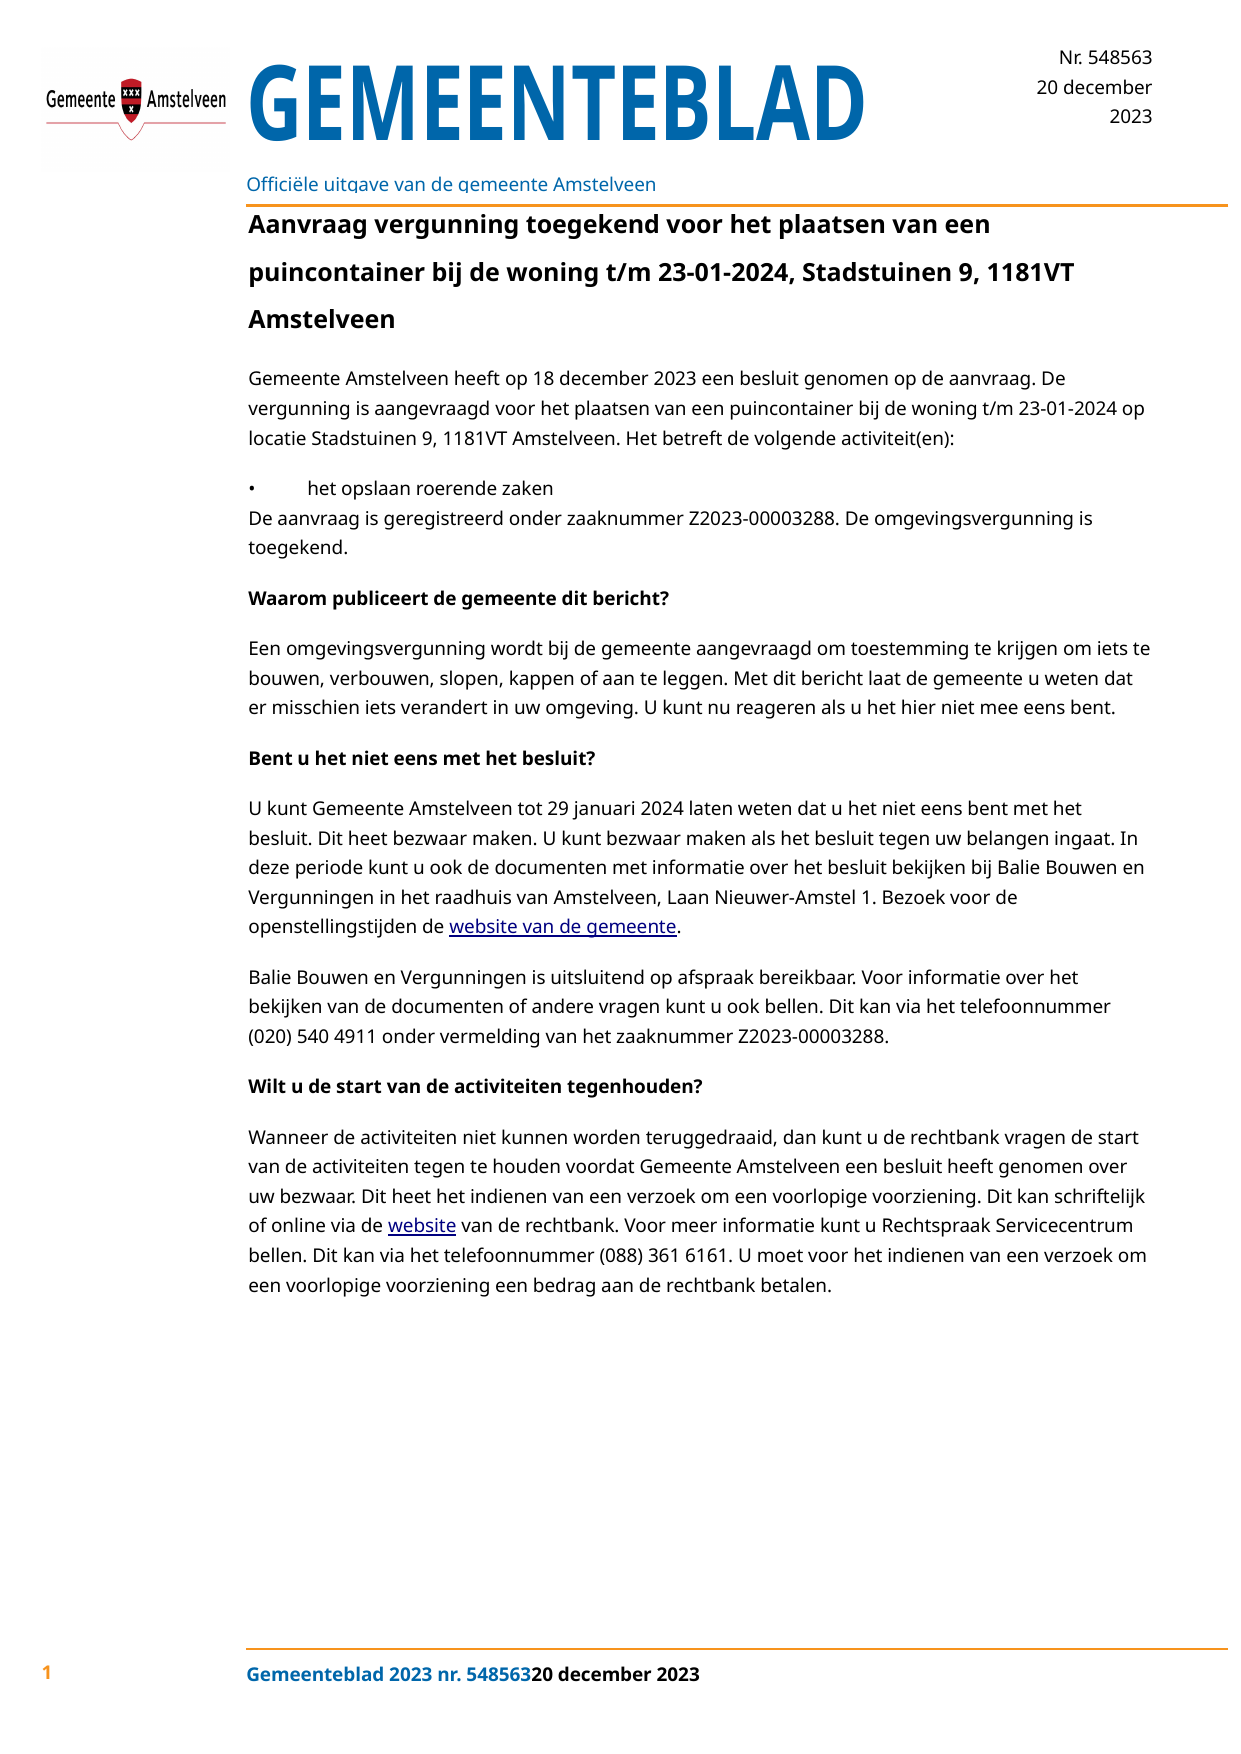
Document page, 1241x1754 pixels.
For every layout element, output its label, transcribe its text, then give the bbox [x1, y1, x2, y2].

text Waarom publiceert de gemeente dit bericht? [248, 585, 1152, 610]
picture [41, 47, 231, 172]
text Wanneer de activiteiten niet kunnen worden teruggedraaid, dan kunt u de rechtbank vragen de start van de activiteiten tegen te houden voordat Gemeente Amstelveen een besluit heeft genomen over uw bezwaar. Dit heet het indienen van een verzoek om een voorlopige voorziening. Dit kan schriftelijk of online via de website van de rechtbank. Voor meer informatie kunt u Rechtspraak Servicecentrum bellen. Dit kan via het telefoonnummer (088) 361 6161. U moet voor het indienen van een verzoek om een voorlopige voorziening een bedrag aan de rechtbank betalen. [248, 1124, 1152, 1297]
text Bent u het niet eens met het besluit? [248, 745, 1152, 770]
text U kunt Gemeente Amstelveen tot 29 januari 2024 laten weten dat u het niet eens bent met het besluit. Dit heet bezwaar maken. U kunt bezwaar maken als het besluit tegen uw belangen ingaat. In deze periode kunt u ook de documenten met informatie over het besluit bekijken bij Balie Bouwen en Vergunningen in het raadhuis van Amstelveen, Laan Nieuwer-Amstel 1. Bezoek voor de openstellingstijden de website van de gemeente. [248, 795, 1152, 939]
list het opslaan roerende zaken [248, 475, 1152, 501]
text Balie Bouwen en Vergunningen is uitsluitend op afspraak bereikbaar. Voor informatie over het bekijken van de documenten of andere vragen kunt u ook bellen. Dit kan via het telefoonnummer (020) 540 4911 onder vermelding van het zaaknummer Z2023-00003288. [248, 964, 1152, 1049]
text Een omgevingsvergunning wordt bij de gemeente aangevraagd om toestemming te krijgen om iets te bouwen, verbouwen, slopen, kappen of aan te leggen. Met dit bericht laat de gemeente u weten dat er misschien iets verandert in uw omgeving. U kunt nu reageren als u het hier niet mee eens bent. [248, 635, 1152, 720]
text Aanvraag vergunning toegekend voor het plaatsen van een puincontainer bij de woning t/m 23-01-2024, Stadstuinen 9, 1181VT Amstelveen [248, 207, 1152, 336]
text Gemeente Amstelveen heeft op 18 december 2023 een besluit genomen op de aanvraag. De vergunning is aangevraagd voor het plaatsen van een puincontainer bij de woning t/m 23-01-2024 op locatie Stadstuinen 9, 1181VT Amstelveen. Het betreft de volgende activiteit(en): [248, 366, 1152, 450]
text De aanvraag is geregistreerd onder zaaknummer Z2023-00003288. De omgevingsvergunning is toegekend. [248, 505, 1152, 560]
text Wilt u de start van de activiteiten tegenhouden? [248, 1073, 1152, 1099]
